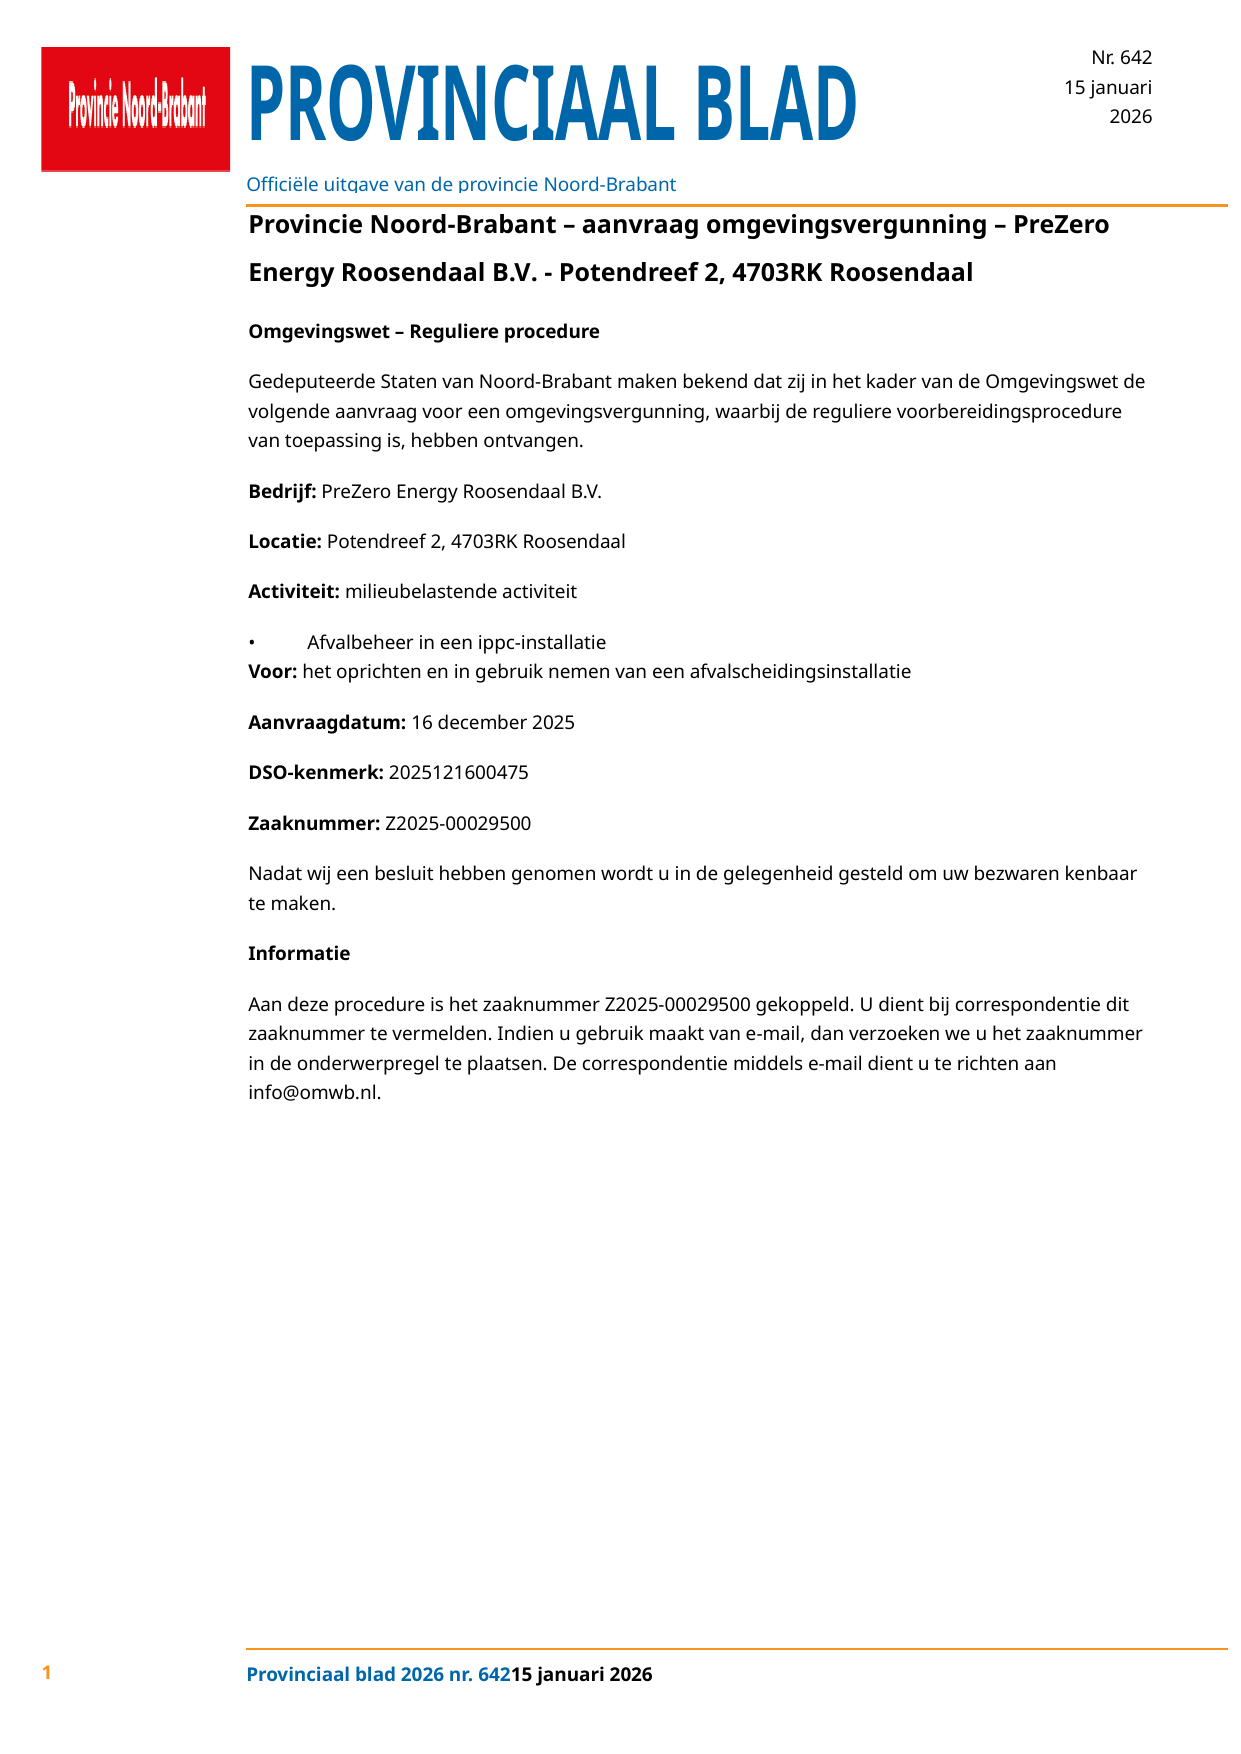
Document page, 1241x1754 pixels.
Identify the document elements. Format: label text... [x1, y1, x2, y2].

text Voor: het oprichten en in gebruik nemen van een afvalscheidingsinstallatie [248, 659, 1152, 684]
text Omgevingswet – Reguliere procedure [248, 318, 1152, 344]
text Nadat wij een besluit hebben genomen wordt u in de gelegenheid gesteld om uw bezwaren kenbaar te maken. [248, 860, 1152, 916]
picture [41, 47, 231, 172]
text Activiteit: milieubelastende activiteit [248, 579, 1152, 604]
list Afvalbeheer in een ippc-installatie [248, 629, 1152, 655]
text Informatie [248, 940, 1152, 966]
text Aanvraagdatum: 16 december 2025 [248, 709, 1152, 735]
text Zaaknummer: Z2025-00029500 [248, 810, 1152, 836]
text Bedrijf: PreZero Energy Roosendaal B.V. [248, 478, 1152, 504]
text DSO-kenmerk: 2025121600475 [248, 759, 1152, 785]
text Locatie: Potendreef 2, 4703RK Roosendaal [248, 528, 1152, 554]
text Gedeputeerde Staten van Noord-Brabant maken bekend dat zij in het kader van de Omgevingswet de volgende aanvraag voor een omgevingsvergunning, waarbij de reguliere voorbereidingsprocedure van toepassing is, hebben ontvangen. [248, 368, 1152, 453]
text Provincie Noord-Brabant – aanvraag omgevingsvergunning – PreZero Energy Roosendaal B.V​​​​​​​. - Potendreef 2, 4703RK Roosendaal [248, 207, 1152, 288]
text Aan deze procedure is het zaaknummer Z2025-00029500 gekoppeld. U dient bij correspondentie dit zaaknummer te vermelden. Indien u gebruik maakt van e-mail, dan verzoeken we u het zaaknummer in de onderwerpregel te plaatsen. De correspondentie middels e-mail dient u te richten aan info@omwb.nl. [248, 991, 1152, 1105]
